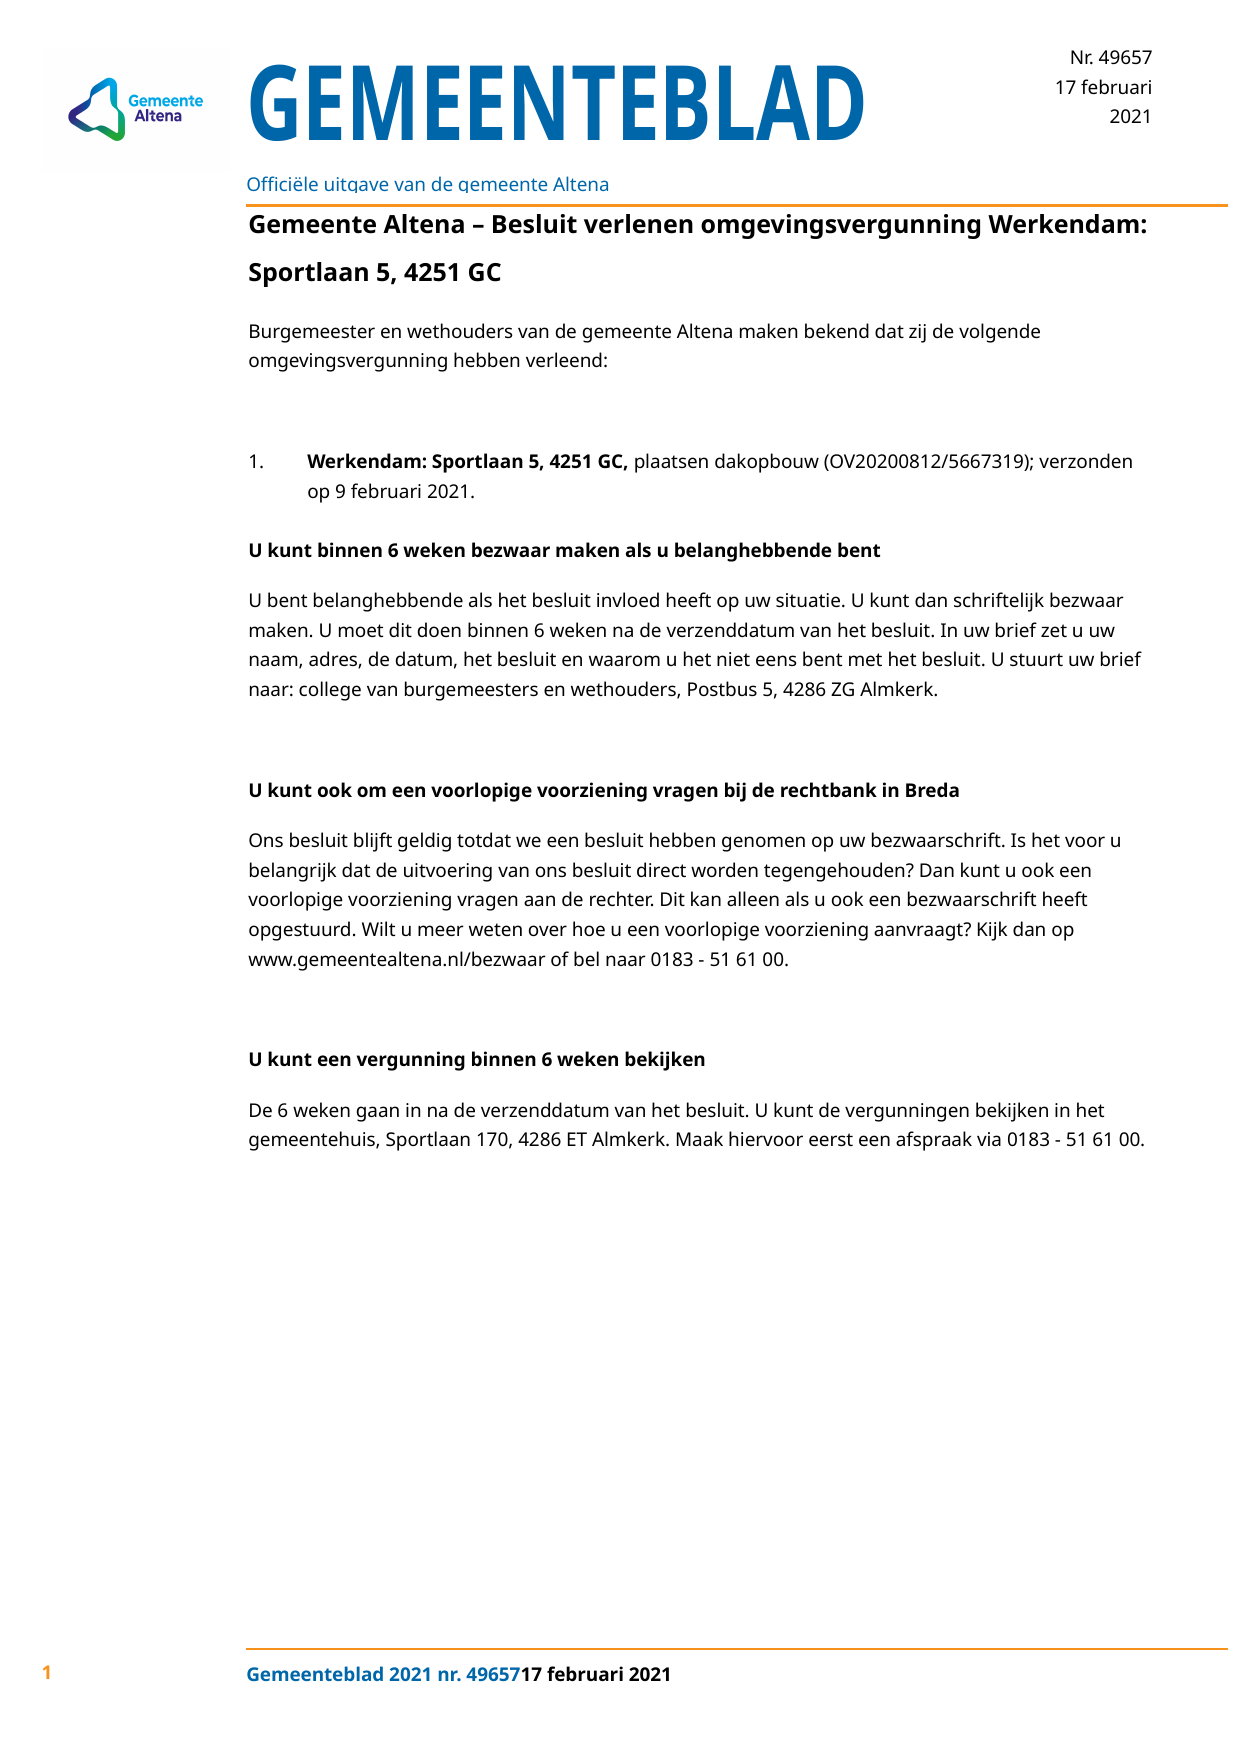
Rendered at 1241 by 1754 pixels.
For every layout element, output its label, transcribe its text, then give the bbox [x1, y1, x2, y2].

text Burgemeester en wethouders van de gemeente Altena maken bekend dat zij de volgende omgevingsvergunning hebben verleend: [248, 318, 1152, 373]
text U kunt een vergunning binnen 6 weken bekijken [248, 1047, 1152, 1072]
text Gemeente Altena – Besluit verlenen omgevingsvergunning Werkendam: Sportlaan 5, 4251 GC [248, 207, 1152, 288]
text Ons besluit blijft geldig totdat we een besluit hebben genomen op uw bezwaarschrift. Is het voor u belangrijk dat de uitvoering van ons besluit direct worden tegengehouden? Dan kunt u ook een voorlopige voorziening vragen aan de rechter. Dit kan alleen als u ook een bezwaarschrift heeft opgestuurd. Wilt u meer weten over hoe u een voorlopige voorziening aanvraagt? Kijk dan op www.gemeentealtena.nl/bezwaar of bel naar 0183 - 51 61 00. [248, 827, 1152, 972]
text U kunt binnen 6 weken bezwaar maken als u belanghebbende bent [248, 537, 1152, 563]
list Werkendam: Sportlaan 5, 4251 GC, plaatsen dakopbouw (OV20200812/5667319); verzonden op 9 februari 2021. [248, 448, 1152, 504]
text U bent belanghebbende als het besluit invloed heeft op uw situatie. U kunt dan schriftelijk bezwaar maken. U moet dit doen binnen 6 weken na de verzenddatum van het besluit. In uw brief zet u uw naam, adres, de datum, het besluit en waarom u het niet eens bent met het besluit. U stuurt uw brief naar: college van burgemeesters en wethouders, Postbus 5, 4286 ZG Almkerk. [248, 587, 1152, 702]
picture [41, 47, 231, 172]
text De 6 weken gaan in na de verzenddatum van het besluit. U kunt de vergunningen bekijken in het gemeentehuis, Sportlaan 170, 4286 ET Almkerk. Maak hiervoor eerst een afspraak via 0183 - 51 61 00. [248, 1097, 1152, 1152]
text U kunt ook om een voorlopige voorziening vragen bij de rechtbank in Breda [248, 777, 1152, 803]
